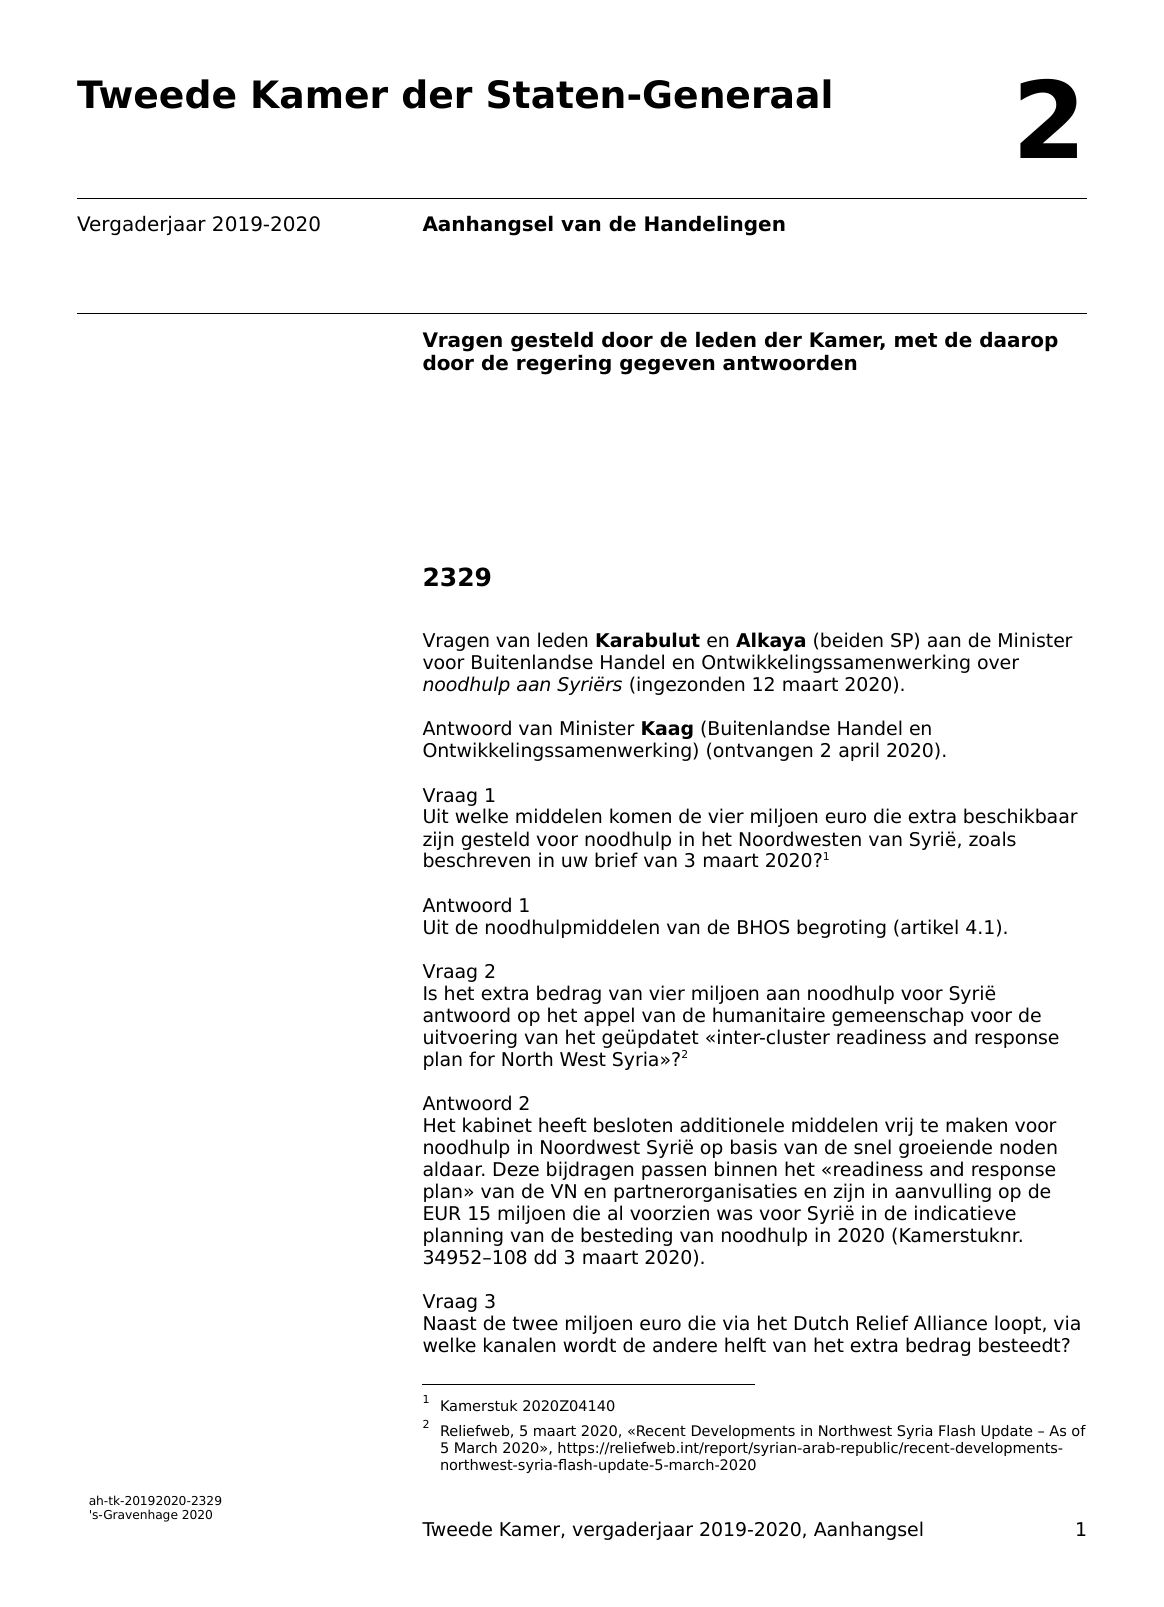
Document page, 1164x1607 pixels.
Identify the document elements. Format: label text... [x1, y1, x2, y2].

text ah-tk-20192020-2329 [88, 1494, 323, 1508]
text Uit welke middelen komen de vier miljoen euro die extra beschikbaar zijn gesteld voor noodhulp in het Noordwesten van Syrië, zoals beschreven in uw brief van 3 maart 2020? [422, 806, 1087, 872]
table_cell Aanhangsel van de Handelingen [422, 199, 1087, 313]
table_cell Vragen gesteld door de leden der Kamer, met de daarop door de regering gegeven antwoorden [422, 314, 1087, 375]
text Vraag 1 [422, 784, 1087, 806]
table_cell Vergaderjaar 2019-2020 [77, 199, 422, 313]
table_header Tweede Kamer der Staten-Generaal [77, 59, 886, 198]
text Antwoord van Minister Kaag (Buitenlandse Handel en Ontwikkelingssamenwerking) (ontvangen 2 april 2020). [422, 718, 1087, 762]
text Is het extra bedrag van vier miljoen aan noodhulp voor Syrië antwoord op het appel van de humanitaire gemeenschap voor de uitvoering van het geüpdatet «inter-cluster readiness and response plan for North West Syria»? [422, 983, 1087, 1071]
text Vraag 3 [422, 1291, 1087, 1313]
text 's-Gravenhage 2020 [88, 1508, 323, 1522]
text Uit de noodhulpmiddelen van de BHOS begroting (artikel 4.1). [422, 917, 1087, 938]
text Vraag 2 [422, 961, 1087, 983]
text Antwoord 1 [422, 894, 1087, 917]
text Het kabinet heeft besloten additionele middelen vrij te maken voor noodhulp in Noordwest Syrië op basis van de snel groeiende noden aldaar. Deze bijdragen passen binnen het «readiness and response plan» van de VN en partnerorganisaties en zijn in aanvulling op de EUR 15 miljoen die al voorzien was voor Syrië in de indicatieve planning van de besteding van noodhulp in 2020 (Kamerstuknr. 34952–108 dd 3 maart 2020). [422, 1115, 1087, 1269]
text 2329 [422, 563, 1087, 592]
text Kamerstuk 2020Z04140 [422, 1393, 1087, 1416]
text Reliefweb, 5 maart 2020, «Recent Developments in Northwest Syria Flash Update – As of 5 March 2020», https://reliefweb.int/report/syrian-arab-republic/recent-developments-northwest-syria-flash-update-5-march-2020 [422, 1418, 1087, 1474]
text Vragen van leden Karabulut en Alkaya (beiden SP) aan de Minister voor Buitenlandse Handel en Ontwikkelingssamenwerking over noodhulp aan Syriërs (ingezonden 12 maart 2020). [422, 630, 1087, 696]
table_cell [77, 314, 422, 375]
text Antwoord 2 [422, 1093, 1087, 1115]
table_header 2 [886, 59, 1087, 198]
text Naast de twee miljoen euro die via het Dutch Relief Alliance loopt, via welke kanalen wordt de andere helft van het extra bedrag besteedt? [422, 1313, 1087, 1357]
